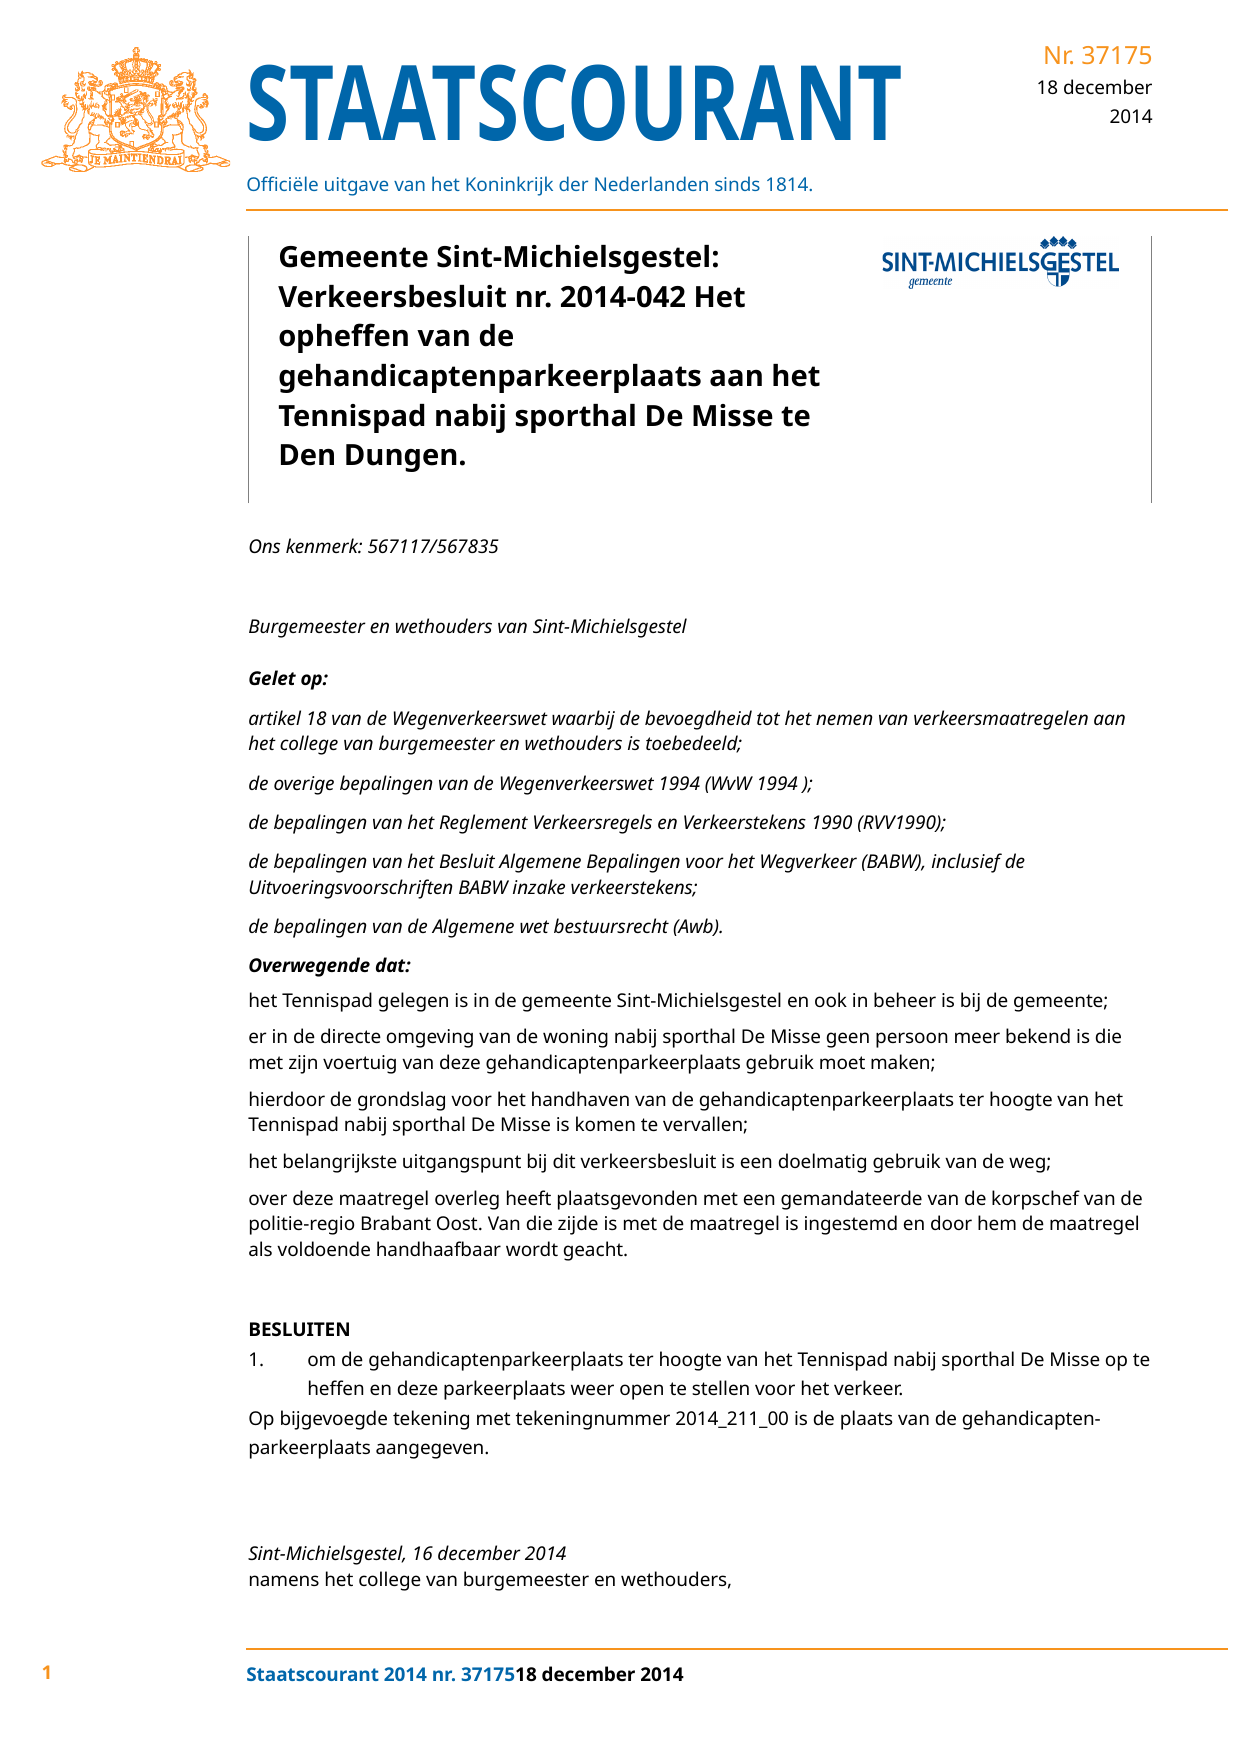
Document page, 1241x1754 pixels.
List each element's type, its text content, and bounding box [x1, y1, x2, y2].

list om de gehandicaptenparkeerplaats ter hoogte van het Tennispad nabij sporthal De Misse op te heffen en deze parkeerplaats weer open te stellen voor het verkeer. [248, 1346, 1152, 1401]
table_header [850, 236, 1151, 503]
text er in de directe omgeving van de woning nabij sporthal De Misse geen persoon meer bekend is die met zijn voertuig van deze gehandicaptenparkeerplaats gebruik moet maken; [248, 1023, 1152, 1075]
picture [882, 236, 1119, 289]
text Overwegende dat: [248, 953, 1152, 978]
text het Tennispad gelegen is in de gemeente Sint-Michielsgestel en ook in beheer is bij de gemeente; [248, 987, 1152, 1012]
text BESLUITEN [248, 1316, 1152, 1342]
text de overige bepalingen van de Wegenverkeerswet 1994 (WvW 1994 ); [248, 770, 1152, 796]
text de bepalingen van het Reglement Verkeersregels en Verkeerstekens 1990 (RVV1990); [248, 809, 1152, 835]
text over deze maatregel overleg heeft plaatsgevonden met een gemandateerde van de korpschef van de politie-regio Brabant Oost. Van die zijde is met de maatregel is ingestemd en door hem de maatregel als voldoende handhaafbaar wordt geacht. [248, 1185, 1152, 1262]
text namens het college van burgemeester en wethouders, [248, 1566, 1152, 1592]
text de bepalingen van de Algemene wet bestuursrecht (Awb). [248, 913, 1152, 939]
text Op bijgevoegde tekening met tekeningnummer 2014_211_00 is de plaats van de gehandicapten-parkeerplaats aangegeven. [248, 1405, 1152, 1460]
text Gelet op: [248, 666, 1152, 691]
picture [41, 47, 231, 172]
text hierdoor de grondslag voor het handhaven van de gehandicaptenparkeerplaats ter hoogte van het Tennispad nabij sporthal De Misse is komen te vervallen; [248, 1086, 1152, 1137]
text het belangrijkste uitgangspunt bij dit verkeersbesluit is een doelmatig gebruik van de weg; [248, 1148, 1152, 1174]
text artikel 18 van de Wegenverkeerswet waarbij de bevoegdheid tot het nemen van verkeersmaatregelen aan het college van burgemeester en wethouders is toebedeeld; [248, 705, 1152, 756]
text Sint-Michielsgestel, 16 december 2014 [248, 1540, 1152, 1566]
text Burgemeester en wethouders van Sint-Michielsgestel [248, 613, 1152, 638]
text de bepalingen van het Besluit Algemene Bepalingen voor het Wegverkeer (BABW), inclusief de Uitvoeringsvoorschriften BABW inzake verkeerstekens; [248, 848, 1152, 900]
table_header Gemeente Sint-Michielsgestel: Verkeersbesluit nr. 2014-042 Het opheffen van de gehandicaptenparkeerplaats aan het Tennispad nabij sporthal De Misse te Den Dungen. [249, 236, 850, 503]
text Ons kenmerk: 567117/567835 [248, 533, 1152, 559]
